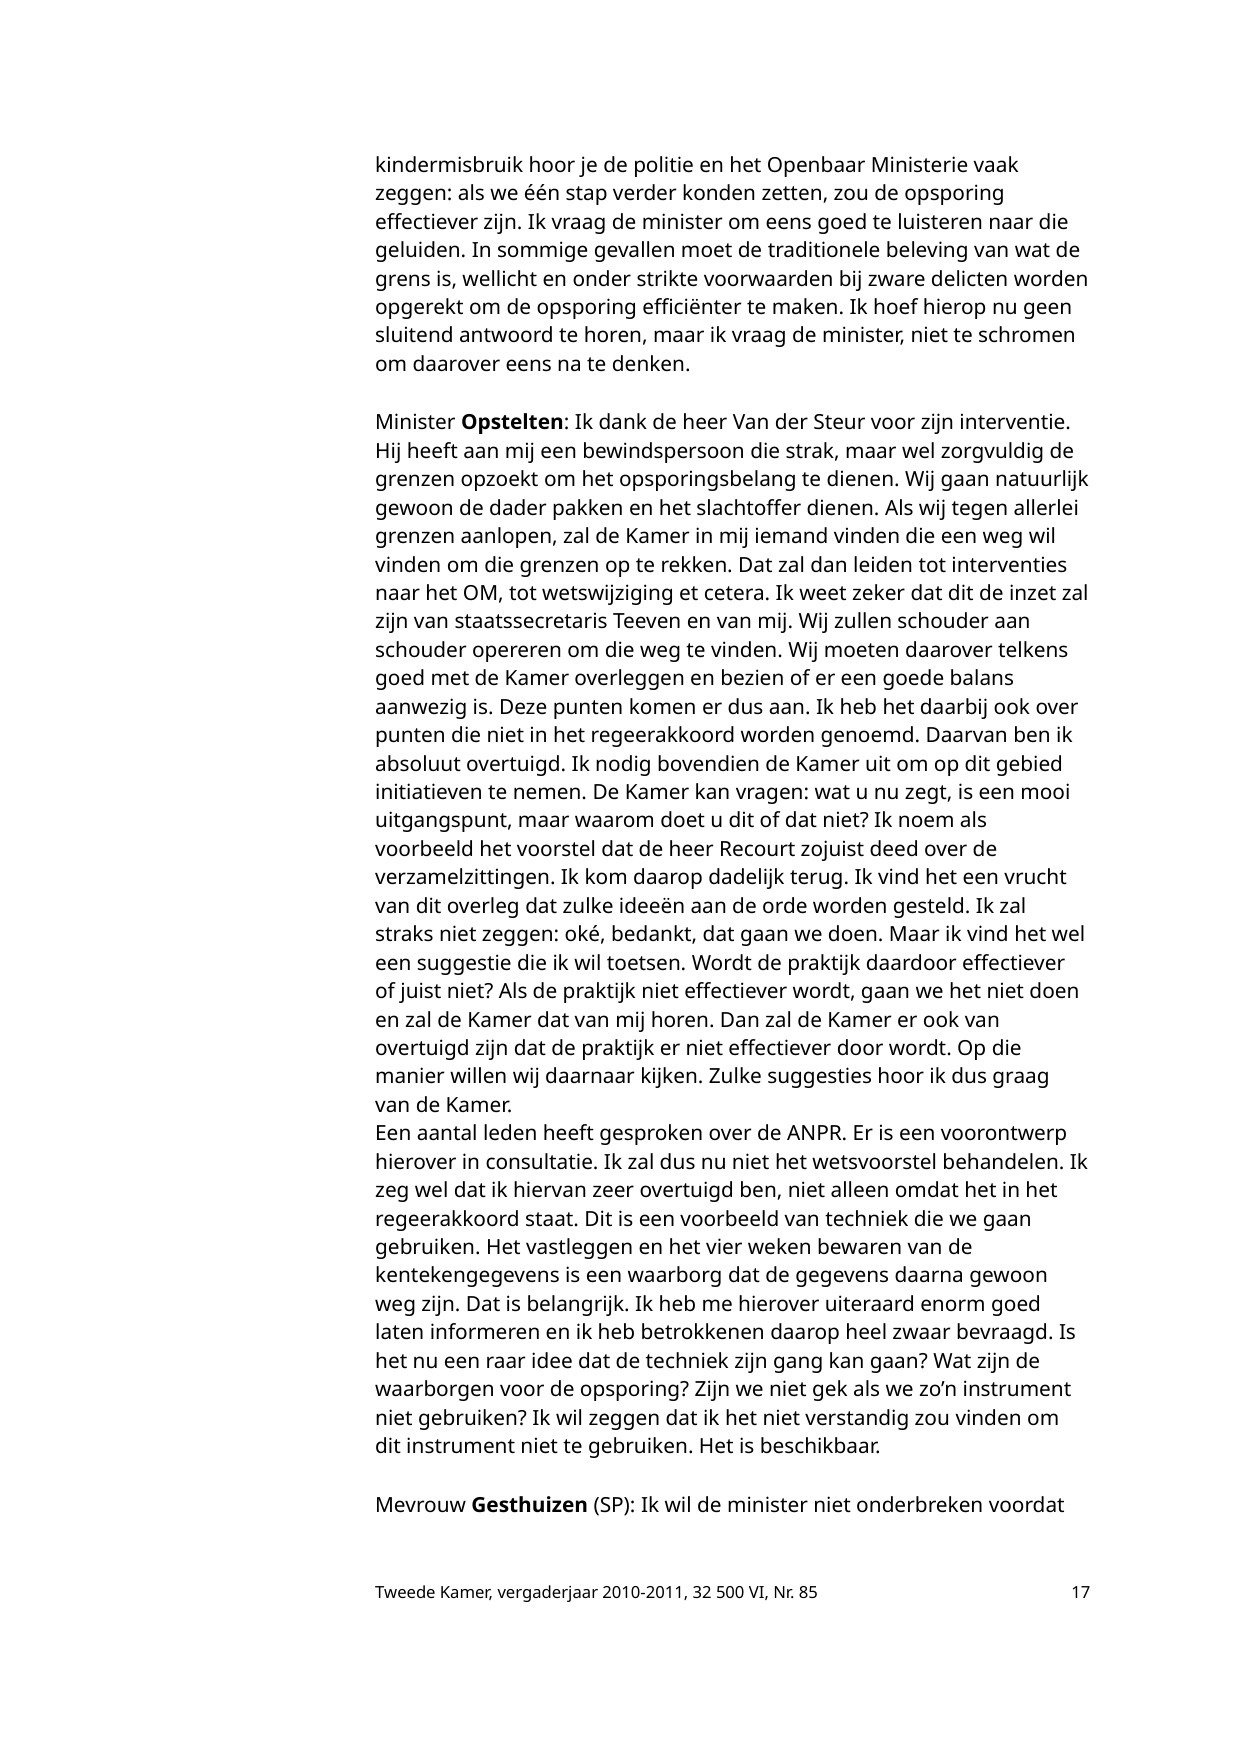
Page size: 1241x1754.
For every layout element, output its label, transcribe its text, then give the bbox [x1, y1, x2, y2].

text Een aantal leden heeft gesproken over de ANPR. Er is een voorontwerp hierover in consultatie. Ik zal dus nu niet het wetsvoorstel behandelen. Ik zeg wel dat ik hiervan zeer overtuigd ben, niet alleen omdat het in het regeerakkoord staat. Dit is een voorbeeld van techniek die we gaan gebruiken. Het vastleggen en het vier weken bewaren van de kentekengegevens is een waarborg dat de gegevens daarna gewoon weg zijn. Dat is belangrijk. Ik heb me hierover uiteraard enorm goed laten informeren en ik heb betrokkenen daarop heel zwaar bevraagd. Is het nu een raar idee dat de techniek zijn gang kan gaan? Wat zijn de waarborgen voor de opsporing? Zijn we niet gek als we zo’n instrument niet gebruiken? Ik wil zeggen dat ik het niet verstandig zou vinden om dit instrument niet te gebruiken. Het is beschikbaar. [375, 1118, 1090, 1460]
text Mevrouw Gesthuizen (SP): Ik wil de minister niet onderbreken voordat [375, 1490, 1090, 1518]
text Minister Opstelten: Ik dank de heer Van der Steur voor zijn interventie. Hij heeft aan mij een bewindspersoon die strak, maar wel zorgvuldig de grenzen opzoekt om het opsporingsbelang te dienen. Wij gaan natuurlijk gewoon de dader pakken en het slachtoffer dienen. Als wij tegen allerlei grenzen aanlopen, zal de Kamer in mij iemand vinden die een weg wil vinden om die grenzen op te rekken. Dat zal dan leiden tot interventies naar het OM, tot wetswijziging et cetera. Ik weet zeker dat dit de inzet zal zijn van staatssecretaris Teeven en van mij. Wij zullen schouder aan schouder opereren om die weg te vinden. Wij moeten daarover telkens goed met de Kamer overleggen en bezien of er een goede balans aanwezig is. Deze punten komen er dus aan. Ik heb het daarbij ook over punten die niet in het regeerakkoord worden genoemd. Daarvan ben ik absoluut overtuigd. Ik nodig bovendien de Kamer uit om op dit gebied initiatieven te nemen. De Kamer kan vragen: wat u nu zegt, is een mooi uitgangspunt, maar waarom doet u dit of dat niet? Ik noem als voorbeeld het voorstel dat de heer Recourt zojuist deed over de verzamelzittingen. Ik kom daarop dadelijk terug. Ik vind het een vrucht van dit overleg dat zulke ideeën aan de orde worden gesteld. Ik zal straks niet zeggen: oké, bedankt, dat gaan we doen. Maar ik vind het wel een suggestie die ik wil toetsen. Wordt de praktijk daardoor effectiever of juist niet? Als de praktijk niet effectiever wordt, gaan we het niet doen en zal de Kamer dat van mij horen. Dan zal de Kamer er ook van overtuigd zijn dat de praktijk er niet effectiever door wordt. Op die manier willen wij daarnaar kijken. Zulke suggesties hoor ik dus graag van de Kamer. [375, 407, 1090, 1118]
text kindermisbruik hoor je de politie en het Openbaar Ministerie vaak zeggen: als we één stap verder konden zetten, zou de opsporing effectiever zijn. Ik vraag de minister om eens goed te luisteren naar die geluiden. In sommige gevallen moet de traditionele beleving van wat de grens is, wellicht en onder strikte voorwaarden bij zware delicten worden opgerekt om de opsporing efficiënter te maken. Ik hoef hierop nu geen sluitend antwoord te horen, maar ik vraag de minister, niet te schromen om daarover eens na te denken. [375, 150, 1090, 377]
